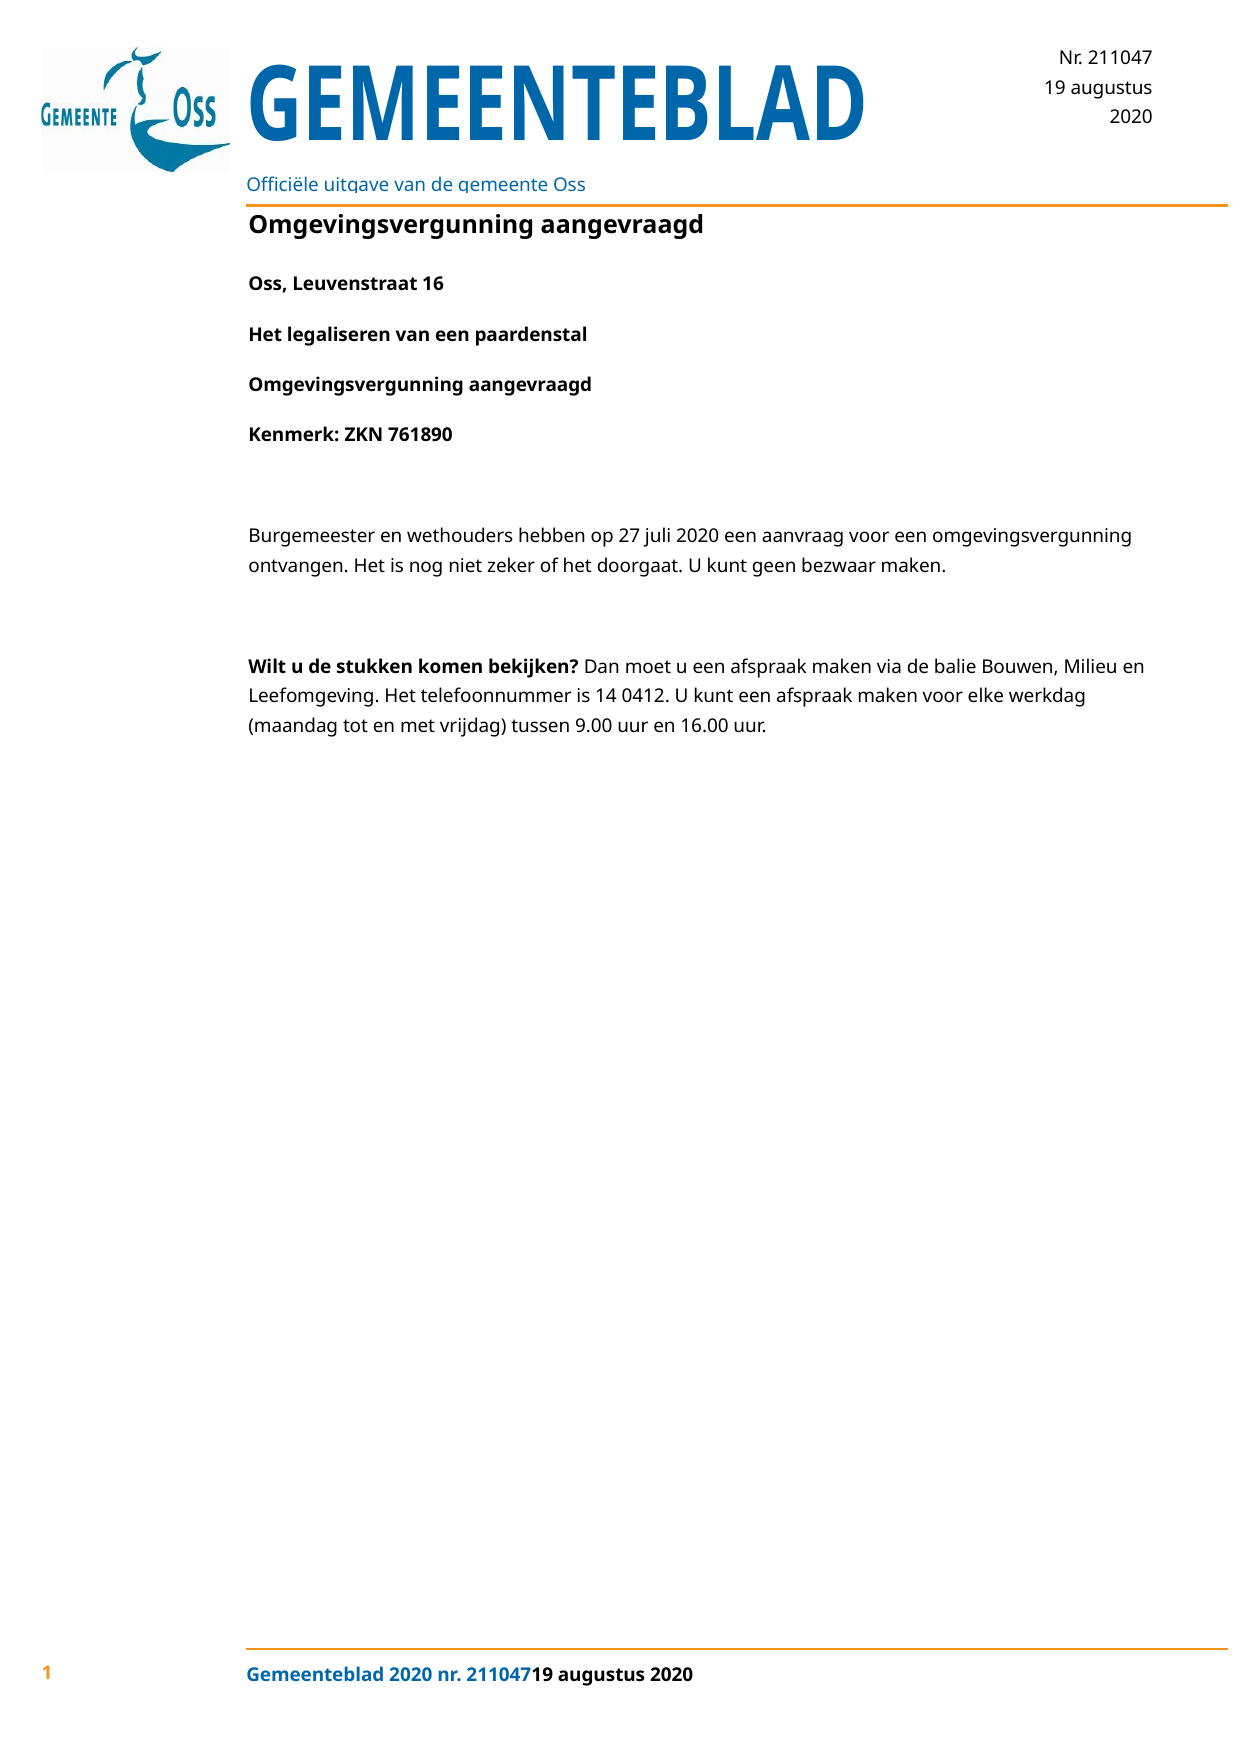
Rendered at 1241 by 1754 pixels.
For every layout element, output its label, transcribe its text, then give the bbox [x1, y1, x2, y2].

text Omgevingsvergunning aangevraagd [248, 207, 1152, 241]
text Omgevingsvergunning aangevraagd [248, 371, 1152, 397]
text Wilt u de stukken komen bekijken? Dan moet u een afspraak maken via de balie Bouwen, Milieu en Leefomgeving. Het telefoonnummer is 14 0412. U kunt een afspraak maken voor elke werkdag (maandag tot en met vrijdag) tussen 9.00 uur en 16.00 uur. [248, 653, 1152, 738]
text Oss, Leuvenstraat 16 [248, 270, 1152, 296]
picture [41, 47, 231, 172]
text Burgemeester en wethouders hebben op 27 juli 2020 een aanvraag voor een omgevingsvergunning ontvangen. Het is nog niet zeker of het doorgaat. U kunt geen bezwaar maken. [248, 522, 1152, 578]
text Kenmerk: ZKN 761890 [248, 422, 1152, 447]
text Het legaliseren van een paardenstal [248, 321, 1152, 346]
